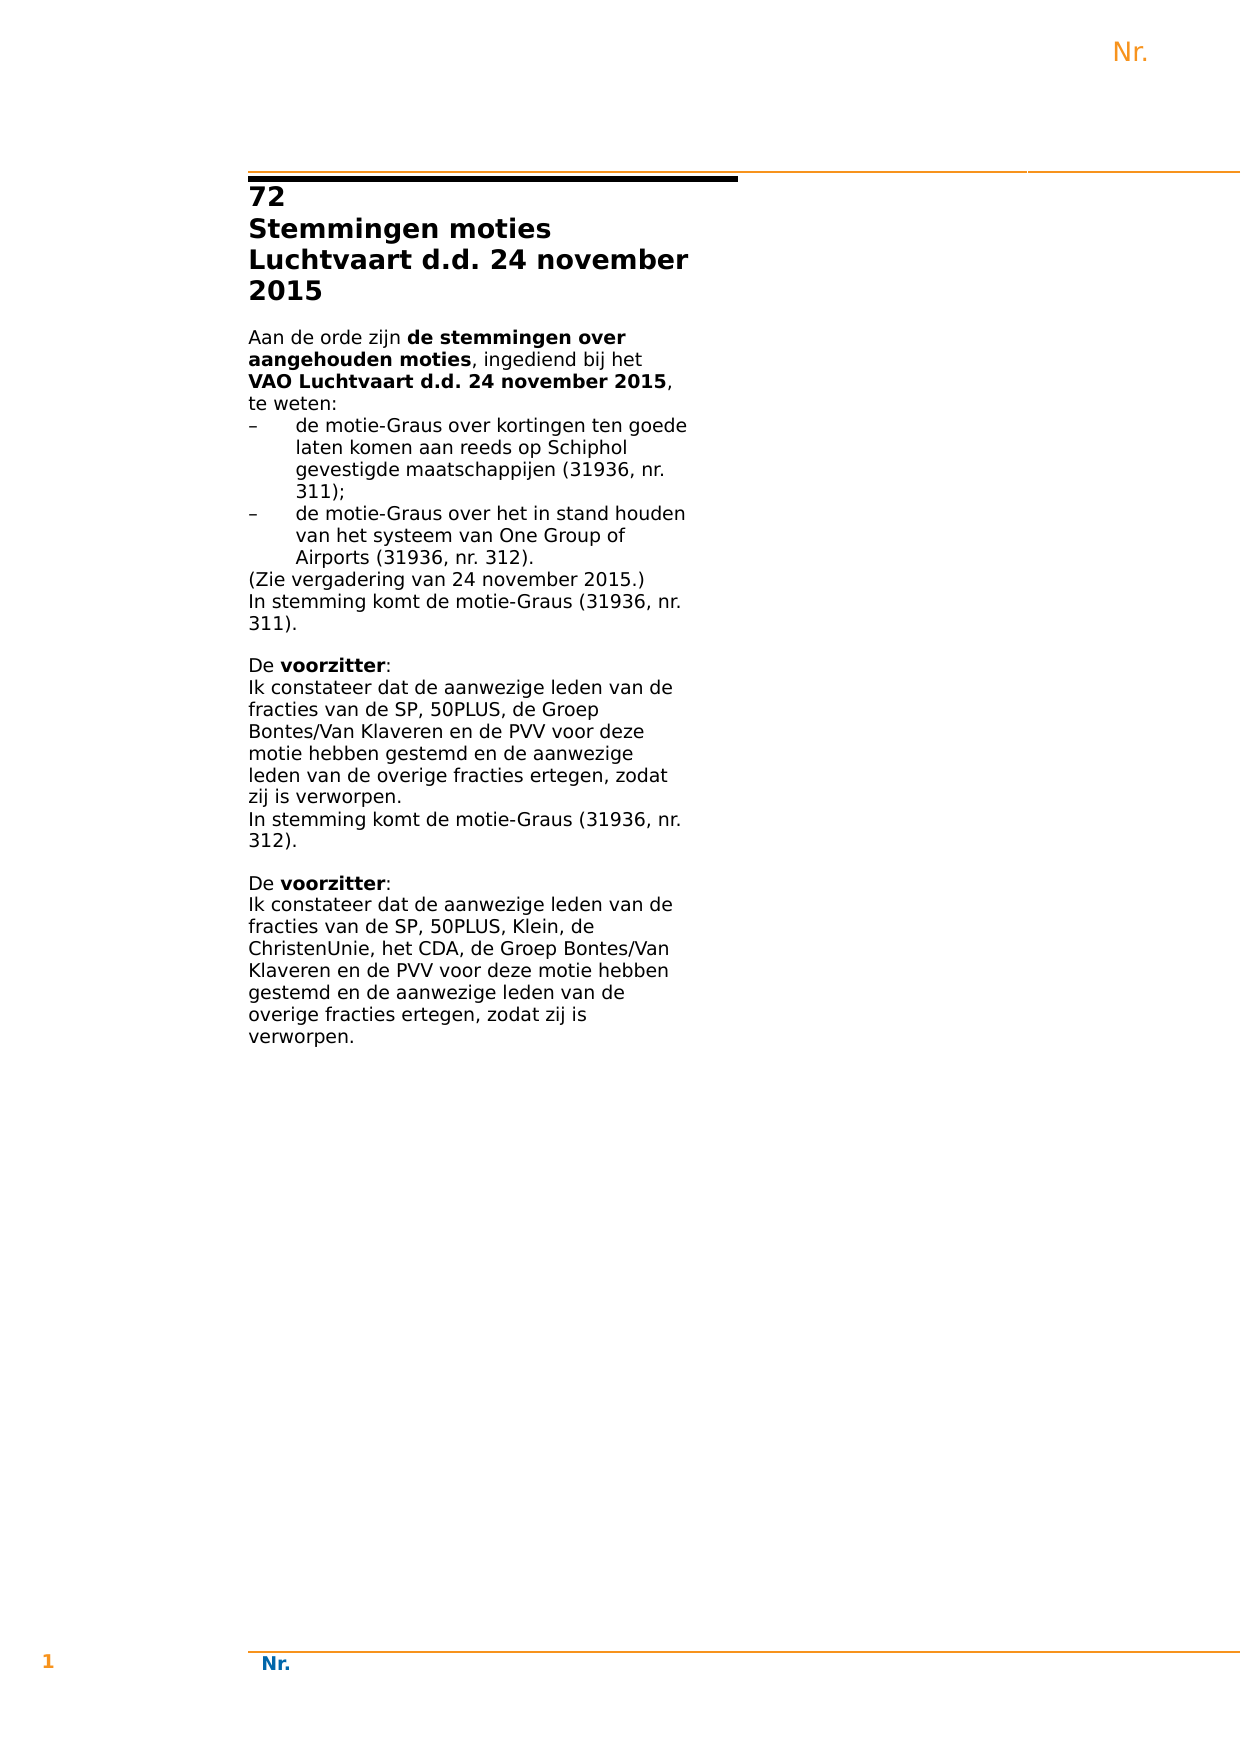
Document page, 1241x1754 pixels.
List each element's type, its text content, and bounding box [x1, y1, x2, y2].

text Ik constateer dat de aanwezige leden van de fracties van de SP, 50PLUS, Klein, de ChristenUnie, het CDA, de Groep Bontes/Van Klaveren en de PVV voor deze motie hebben gestemd en de aanwezige leden van de overige fracties ertegen, zodat zij is verworpen. [248, 894, 691, 1048]
title 72 Stemmingen moties Luchtvaart d.d. 24 november 2015 [248, 182, 691, 307]
list de motie-Graus over het in stand houden van het systeem van One Group of Airports (31936, nr. 312). [248, 503, 691, 569]
text Aan de orde zijn de stemmingen over aangehouden moties, ingediend bij het VAO Luchtvaart d.d. 24 november 2015, [248, 327, 691, 393]
text In stemming komt de motie-Graus (31936, nr. 311). [248, 591, 691, 634]
text De voorzitter: [248, 654, 691, 677]
text In stemming komt de motie-Graus (31936, nr. 312). [248, 808, 691, 852]
text De voorzitter: [248, 872, 691, 894]
text te weten: [248, 393, 691, 415]
text (Zie vergadering van 24 november 2015.) [248, 569, 691, 591]
text Ik constateer dat de aanwezige leden van de fracties van de SP, 50PLUS, de Groep Bontes/Van Klaveren en de PVV voor deze motie hebben gestemd en de aanwezige leden van de overige fracties ertegen, zodat zij is verworpen. [248, 677, 691, 808]
list de motie-Graus over kortingen ten goede laten komen aan reeds op Schiphol gevestigde maatschappijen (31936, nr. 311); [248, 415, 691, 503]
